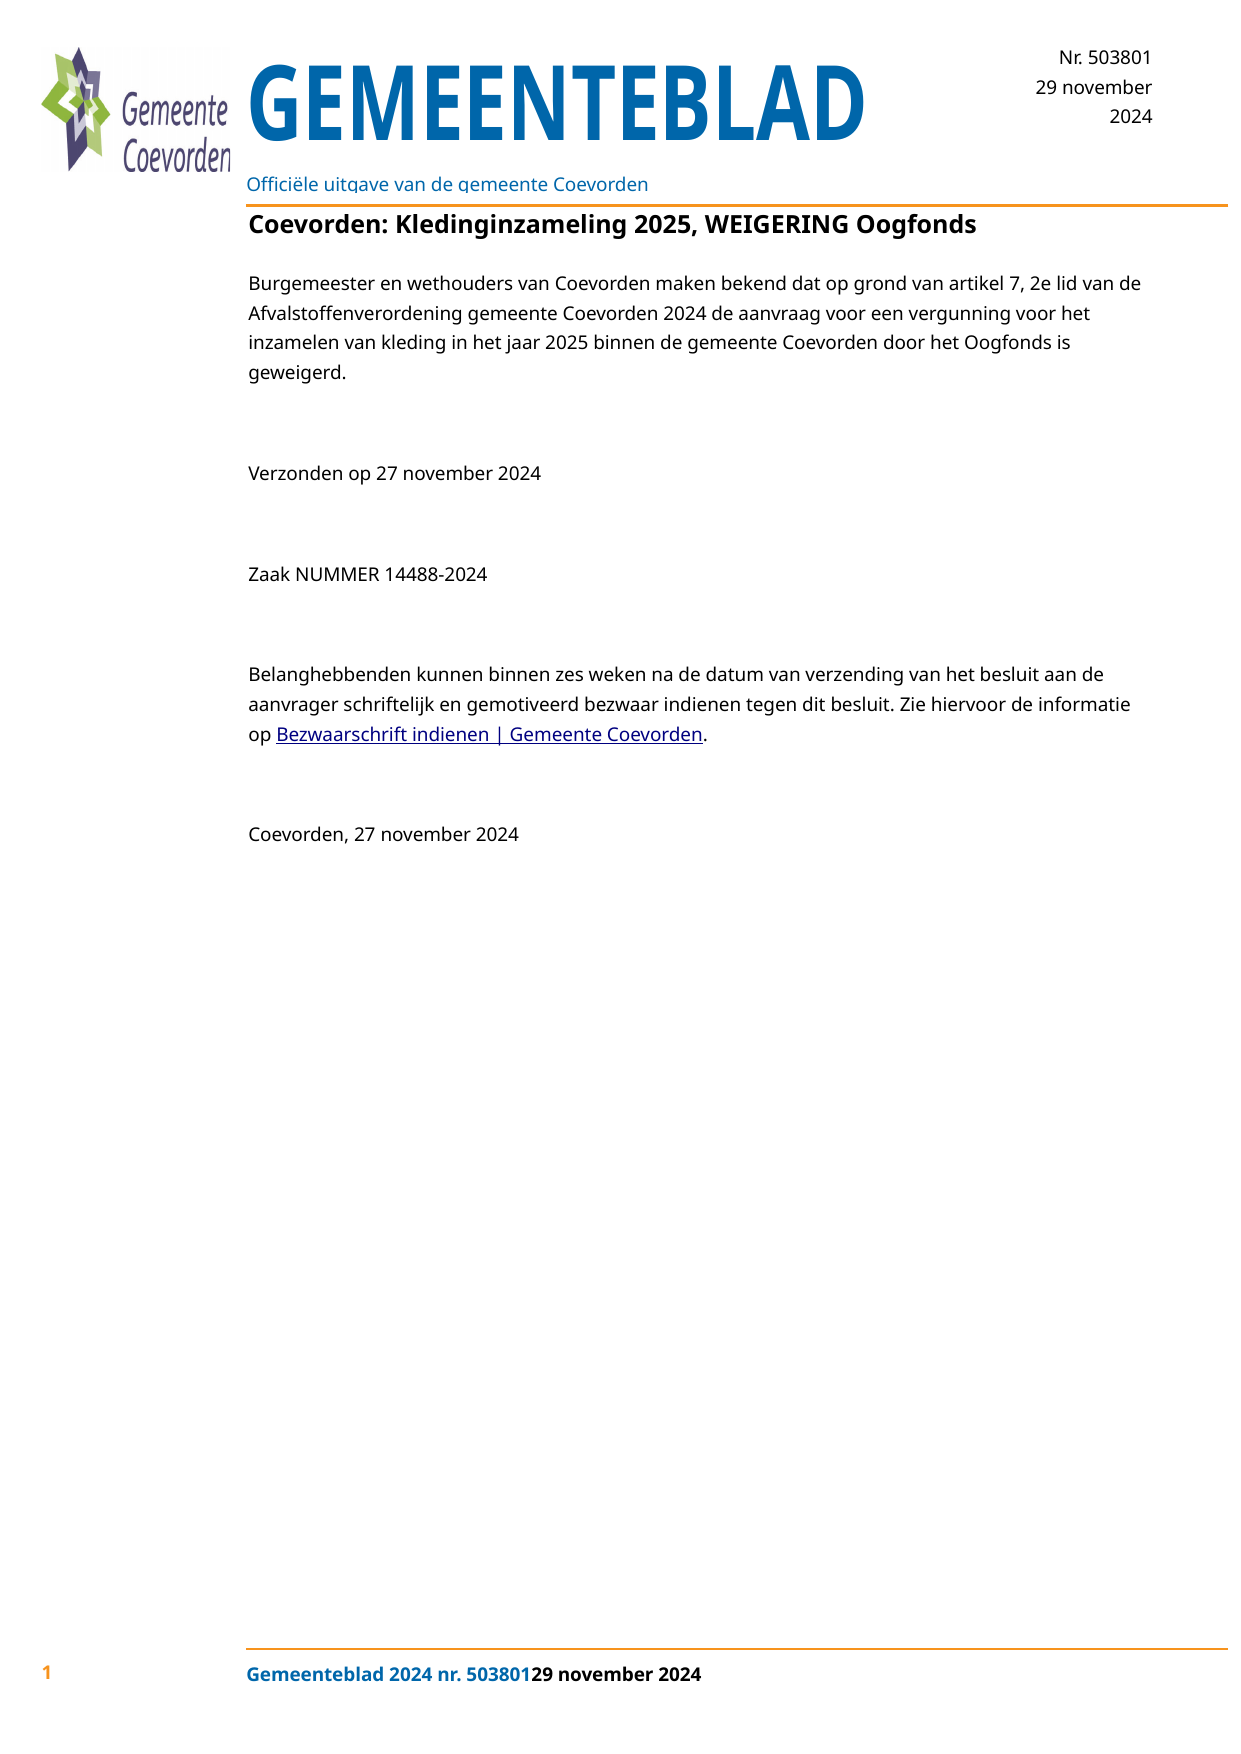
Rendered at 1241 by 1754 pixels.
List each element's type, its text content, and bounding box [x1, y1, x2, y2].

picture [41, 47, 231, 172]
text Coevorden, 27 november 2024 [248, 822, 1152, 847]
text Zaak NUMMER 14488-2024 [248, 561, 1152, 586]
text Burgemeester en wethouders van Coevorden maken bekend dat op grond van artikel 7, 2e lid van de Afvalstoffenverordening gemeente Coevorden 2024 de aanvraag voor een vergunning voor het inzamelen van kleding in het jaar 2025 binnen de gemeente Coevorden door het Oogfonds is geweigerd. [248, 270, 1152, 385]
text Verzonden op 27 november 2024 [248, 460, 1152, 486]
text Belanghebbenden kunnen binnen zes weken na de datum van verzending van het besluit aan de aanvrager schriftelijk en gemotiveerd bezwaar indienen tegen dit besluit. Zie hiervoor de informatie op Bezwaarschrift indienen | Gemeente Coevorden. [248, 662, 1152, 746]
text Coevorden: Kledinginzameling 2025, WEIGERING Oogfonds [248, 207, 1152, 241]
